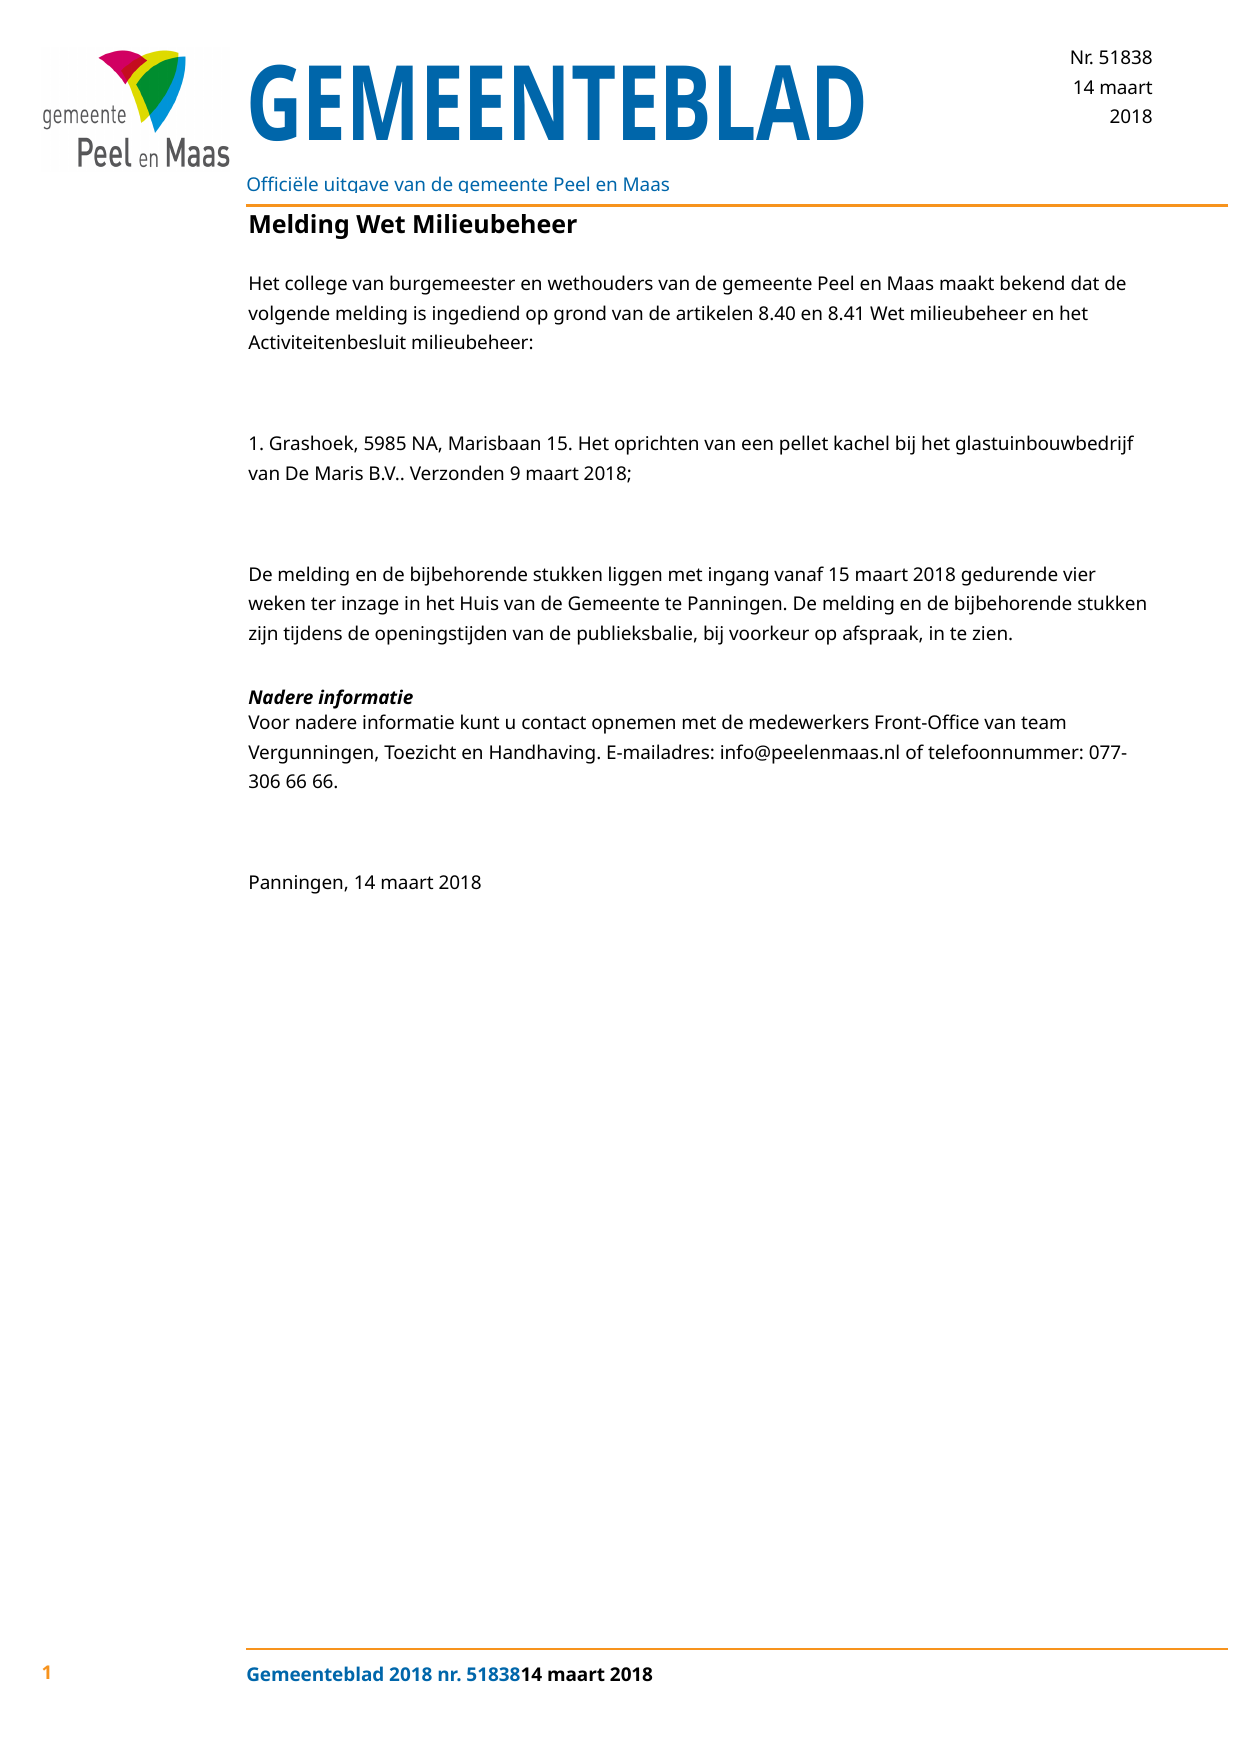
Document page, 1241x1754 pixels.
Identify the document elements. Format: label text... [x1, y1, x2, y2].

text Nadere informatie [248, 684, 1152, 709]
text Voor nadere informatie kunt u contact opnemen met de medewerkers Front-Office van team Vergunningen, Toezicht en Handhaving. E-mailadres: info@peelenmaas.nl of telefoonnummer: 077- 306 66 66. [248, 709, 1152, 794]
text Panningen, 14 maart 2018 [248, 869, 1152, 895]
text De melding en de bijbehorende stukken liggen met ingang vanaf 15 maart 2018 gedurende vier weken ter inzage in het Huis van de Gemeente te Panningen. De melding en de bijbehorende stukken zijn tijdens de openingstijden van de publieksbalie, bij voorkeur op afspraak, in te zien. [248, 561, 1152, 646]
text Melding Wet Milieubeheer [248, 207, 1152, 241]
picture [41, 47, 231, 172]
text 1. Grashoek, 5985 NA, Marisbaan 15. Het oprichten van een pellet kachel bij het glastuinbouwbedrijf van De Maris B.V.. Verzonden 9 maart 2018; [248, 430, 1152, 486]
text Het college van burgemeester en wethouders van de gemeente Peel en Maas maakt bekend dat de volgende melding is ingediend op grond van de artikelen 8.40 en 8.41 Wet milieubeheer en het Activiteitenbesluit milieubeheer: [248, 270, 1152, 355]
